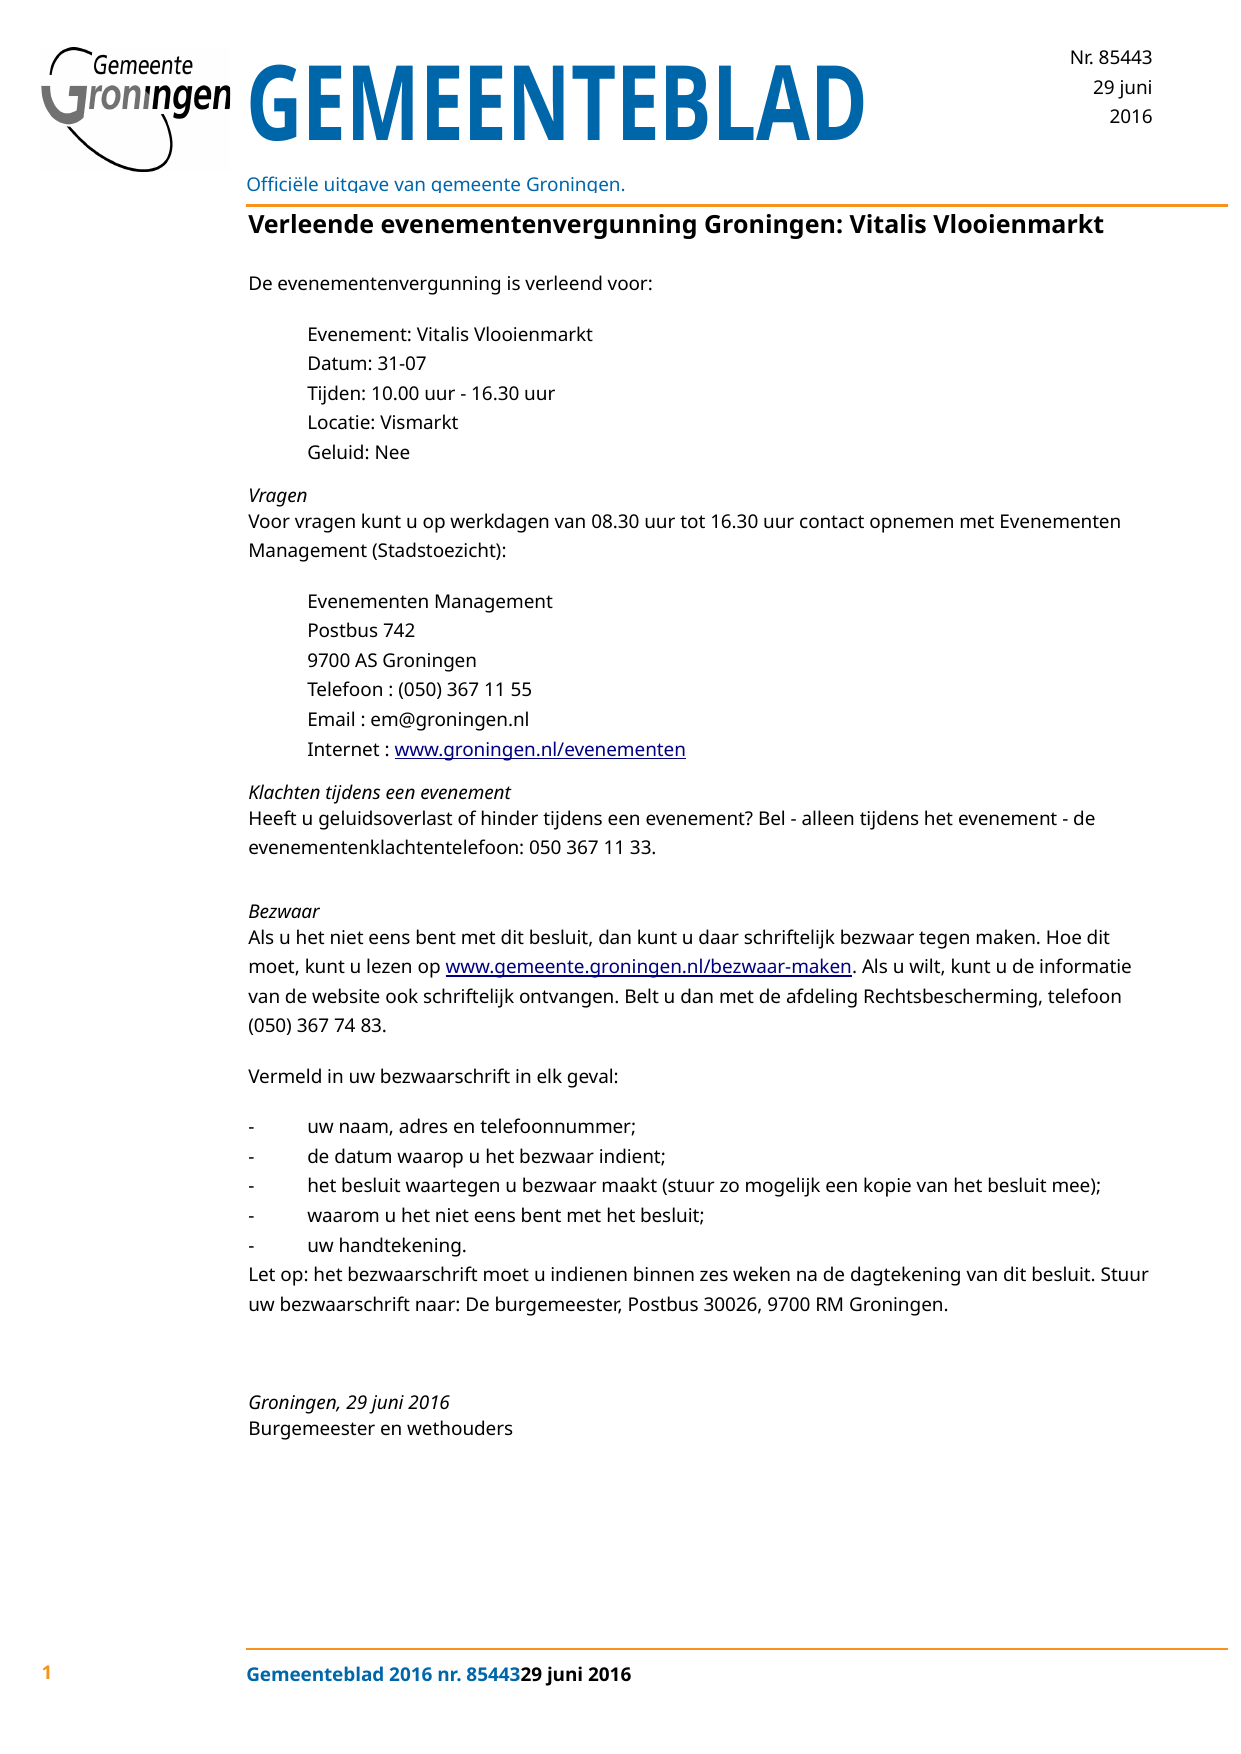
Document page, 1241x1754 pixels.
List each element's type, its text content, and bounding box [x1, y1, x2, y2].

list Evenementen Management [248, 588, 1152, 614]
list Evenement: Vitalis Vlooienmarkt [248, 321, 1152, 346]
text Vragen [248, 482, 1152, 508]
list Telefoon : (050) 367 11 55 [248, 677, 1152, 702]
text Verleende evenementenvergunning Groningen: Vitalis Vlooienmarkt [248, 207, 1152, 241]
text Let op: het bezwaarschrift moet u indienen binnen zes weken na de dagtekening van dit besluit. Stuur uw bezwaarschrift naar: De burgemeester, Postbus 30026, 9700 RM Groningen. [248, 1261, 1152, 1317]
list uw naam, adres en telefoonnummer; [248, 1113, 1152, 1139]
list Email : em@groningen.nl [248, 706, 1152, 732]
list waarom u het niet eens bent met het besluit; [248, 1202, 1152, 1228]
list 9700 AS Groningen [248, 647, 1152, 673]
picture [41, 47, 231, 172]
text Burgemeester en wethouders [248, 1415, 1152, 1441]
text De evenementenvergunning is verleend voor: [248, 270, 1152, 296]
list Datum: 31-07 [248, 350, 1152, 376]
list de datum waarop u het bezwaar indient; [248, 1143, 1152, 1169]
list het besluit waartegen u bezwaar maakt (stuur zo mogelijk een kopie van het besluit mee); [248, 1173, 1152, 1198]
text Bezwaar [248, 898, 1152, 924]
text Groningen, 29 juni 2016 [248, 1389, 1152, 1415]
text Heeft u geluidsoverlast of hinder tijdens een evenement? Bel - alleen tijdens het evenement - de evenementenklachtentelefoon: 050 367 11 33. [248, 805, 1152, 860]
list Internet : www.groningen.nl/evenementen [248, 736, 1152, 762]
list Locatie: Vismarkt [248, 409, 1152, 435]
text Voor vragen kunt u op werkdagen van 08.30 uur tot 16.30 uur contact opnemen met Evenementen Management (Stadstoezicht): [248, 508, 1152, 563]
list Geluid: Nee [248, 439, 1152, 465]
list uw handtekening. [248, 1232, 1152, 1258]
text Vermeld in uw bezwaarschrift in elk geval: [248, 1063, 1152, 1089]
text Als u het niet eens bent met dit besluit, dan kunt u daar schriftelijk bezwaar tegen maken. Hoe dit moet, kunt u lezen op www.gemeente.groningen.nl/bezwaar-maken. Als u wilt, kunt u de informatie van de website ook schriftelijk ontvangen. Belt u dan met de afdeling Rechtsbescherming, telefoon (050) 367 74 83. [248, 924, 1152, 1038]
list Postbus 742 [248, 617, 1152, 643]
text Klachten tijdens een evenement [248, 779, 1152, 805]
list Tijden: 10.00 uur - 16.30 uur [248, 380, 1152, 406]
